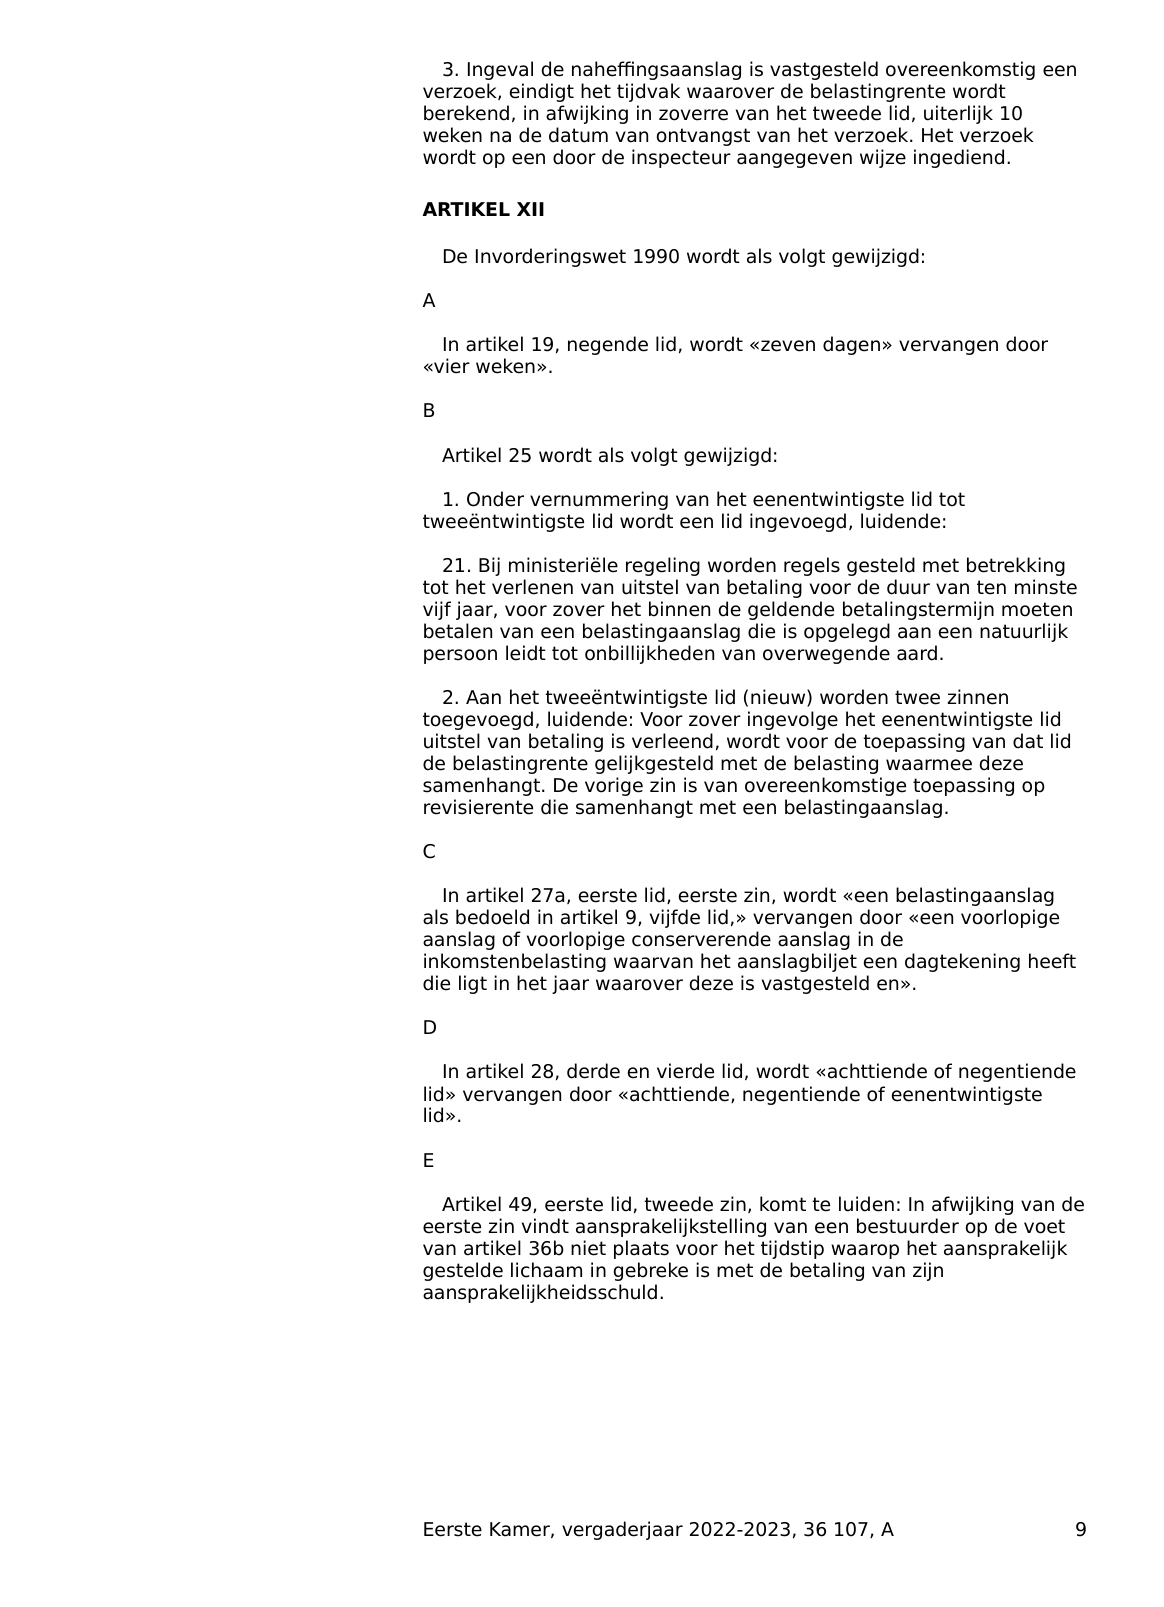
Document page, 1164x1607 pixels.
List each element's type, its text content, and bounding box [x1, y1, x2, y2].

text In artikel 27a, eerste lid, eerste zin, wordt «een belastingaanslag als bedoeld in artikel 9, vijfde lid,» vervangen door «een voorlopige aanslag of voorlopige conserverende aanslag in de inkomstenbelasting waarvan het aanslagbiljet een dagtekening heeft die ligt in het jaar waarover deze is vastgesteld en». [422, 885, 1087, 995]
text 1. Onder vernummering van het eenentwintigste lid tot tweeëntwintigste lid wordt een lid ingevoegd, luidende: [422, 489, 1087, 533]
subtitle ARTIKEL XII [422, 199, 1087, 221]
text 2. Aan het tweeëntwintigste lid (nieuw) worden twee zinnen toegevoegd, luidende: Voor zover ingevolge het eenentwintigste lid uitstel van betaling is verleend, wordt voor de toepassing van dat lid de belastingrente gelijkgesteld met de belasting waarmee deze samenhangt. De vorige zin is van overeenkomstige toepassing op revisierente die samenhangt met een belastingaanslag. [422, 687, 1087, 819]
text In artikel 19, negende lid, wordt «zeven dagen» vervangen door «vier weken». [422, 334, 1087, 378]
text 21. Bij ministeriële regeling worden regels gesteld met betrekking tot het verlenen van uitstel van betaling voor de duur van ten minste vijf jaar, voor zover het binnen de geldende betalingstermijn moeten betalen van een belastingaanslag die is opgelegd aan een natuurlijk persoon leidt tot onbillijkheden van overwegende aard. [422, 555, 1087, 665]
text C [422, 841, 1087, 863]
text In artikel 28, derde en vierde lid, wordt «achttiende of negentiende lid» vervangen door «achttiende, negentiende of eenentwintigste lid». [422, 1061, 1087, 1127]
text B [422, 400, 1087, 422]
text 3. Ingeval de naheffingsaanslag is vastgesteld overeenkomstig een verzoek, eindigt het tijdvak waarover de belastingrente wordt berekend, in afwijking in zoverre van het tweede lid, uiterlijk 10 weken na de datum van ontvangst van het verzoek. Het verzoek wordt op een door de inspecteur aangegeven wijze ingediend. [422, 59, 1087, 169]
text Artikel 49, eerste lid, tweede zin, komt te luiden: In afwijking van de eerste zin vindt aansprakelijkstelling van een bestuurder op de voet van artikel 36b niet plaats voor het tijdstip waarop het aansprakelijk gestelde lichaam in gebreke is met de betaling van zijn aansprakelijkheidsschuld. [422, 1194, 1087, 1304]
text D [422, 1017, 1087, 1039]
text E [422, 1149, 1087, 1172]
text A [422, 290, 1087, 312]
text De Invorderingswet 1990 wordt als volgt gewijzigd: [422, 246, 1087, 268]
text Artikel 25 wordt als volgt gewijzigd: [422, 444, 1087, 467]
